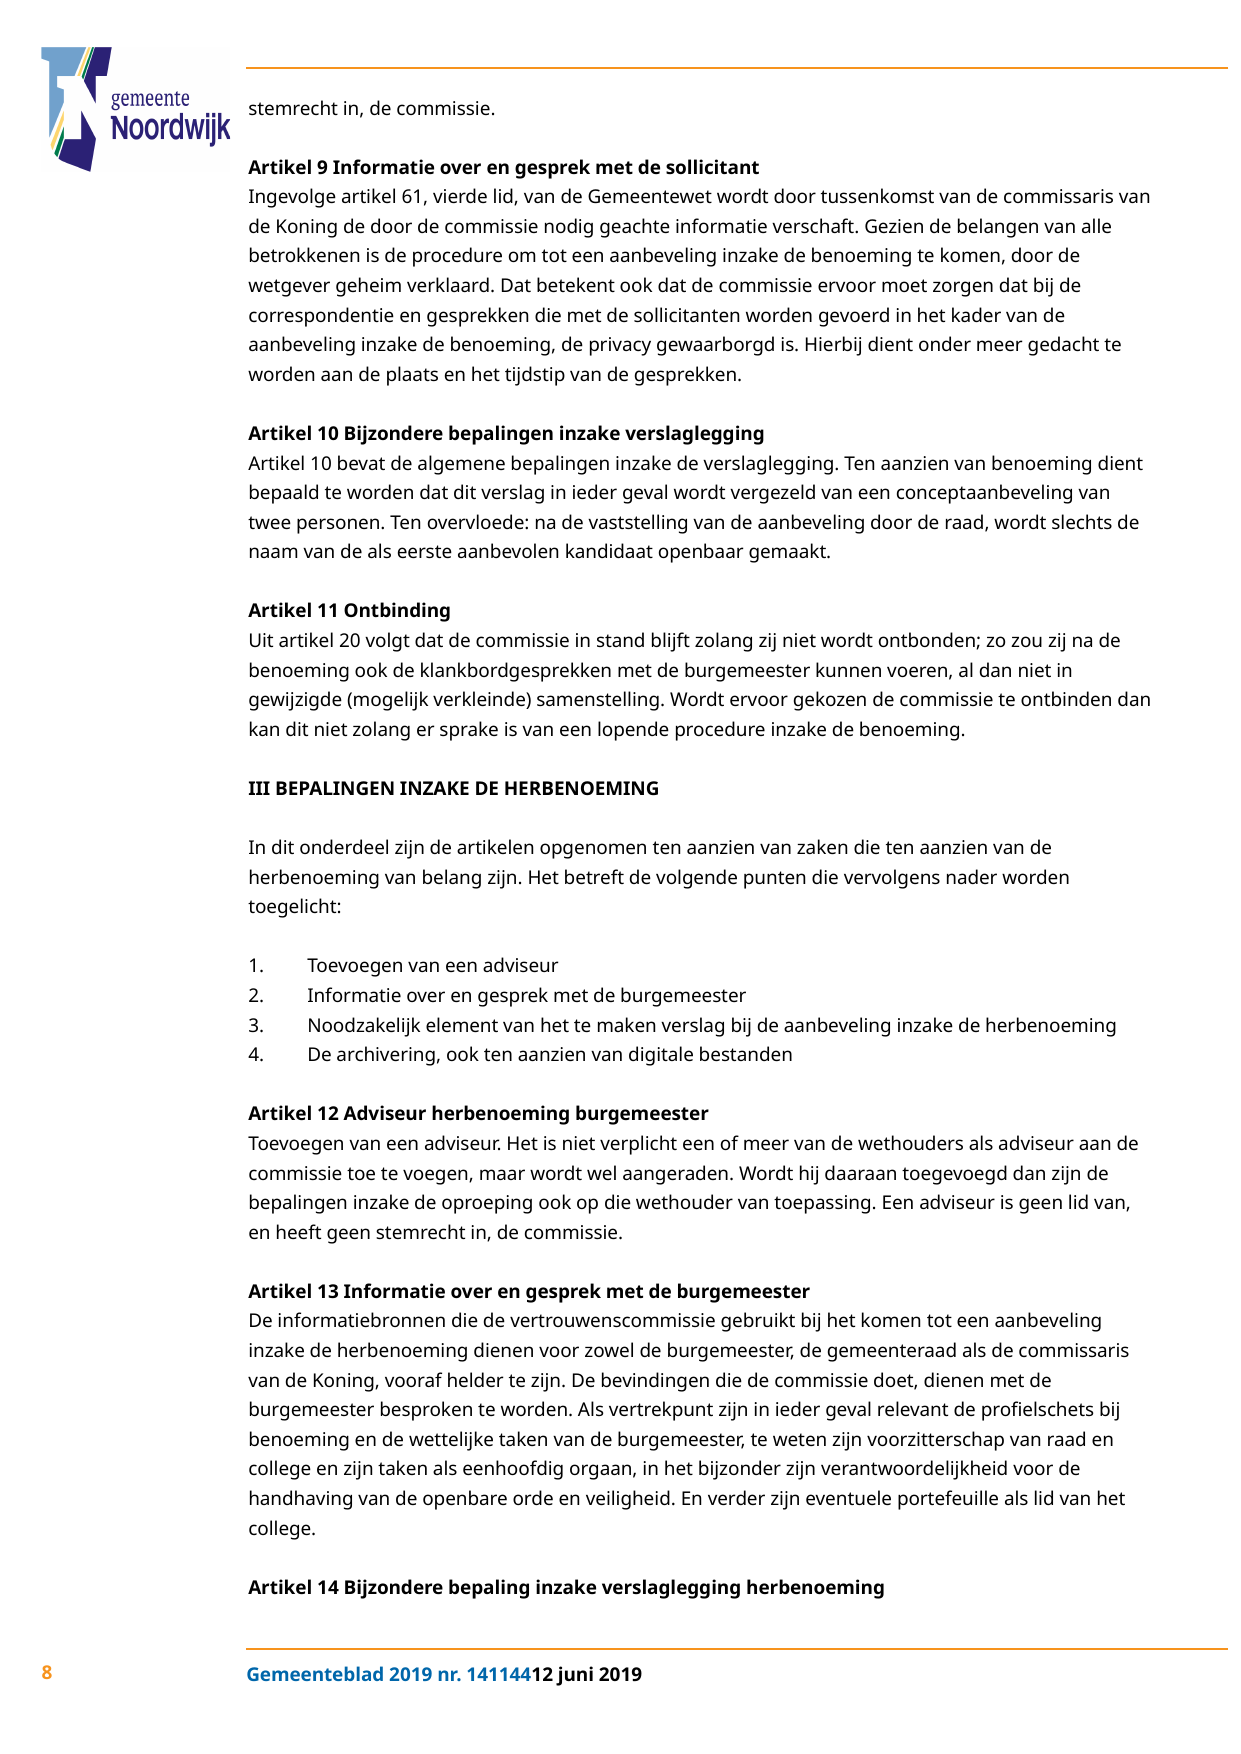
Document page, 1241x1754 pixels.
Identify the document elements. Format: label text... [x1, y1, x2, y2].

text Artikel 14 Bijzondere bepaling inzake verslaglegging herbenoeming [248, 1574, 1152, 1600]
text Artikel 13 Informatie over en gesprek met de burgemeester [248, 1278, 1152, 1304]
text Uit artikel 20 volgt dat de commissie in stand blijft zolang zij niet wordt ontbonden; zo zou zij na de benoeming ook de klankbordgesprekken met de burgemeester kunnen voeren, al dan niet in gewijzigde (mogelijk verkleinde) samenstelling. Wordt ervoor gekozen de commissie te ontbinden dan kan dit niet zolang er sprake is van een lopende procedure inzake de benoeming. [248, 627, 1152, 742]
text De informatiebronnen die de vertrouwenscommissie gebruikt bij het komen tot een aanbeveling inzake de herbenoeming dienen voor zowel de burgemeester, de gemeenteraad als de commissaris van de Koning, vooraf helder te zijn. De bevindingen die de commissie doet, dienen met de burgemeester besproken te worden. Als vertrekpunt zijn in ieder geval relevant de profielschets bij benoeming en de wettelijke taken van de burgemeester, te weten zijn voorzitterschap van raad en college en zijn taken als eenhoofdig orgaan, in het bijzonder zijn verantwoordelijkheid voor de handhaving van de openbare orde en veiligheid. En verder zijn eventuele portefeuille als lid van het college. [248, 1308, 1152, 1541]
text Artikel 12 Adviseur herbenoeming burgemeester [248, 1101, 1152, 1126]
text Toevoegen van een adviseur. Het is niet verplicht een of meer van de wethouders als adviseur aan de commissie toe te voegen, maar wordt wel aangeraden. Wordt hij daaraan toegevoegd dan zijn de bepalingen inzake de oproeping ook op die wethouder van toepassing. Een adviseur is geen lid van, en heeft geen stemrecht in, de commissie. [248, 1130, 1152, 1245]
text Ingevolge artikel 61, vierde lid, van de Gemeentewet wordt door tussenkomst van de commissaris van de Koning de door de commissie nodig geachte informatie verschaft. Gezien de belangen van alle betrokkenen is de procedure om tot een aanbeveling inzake de benoeming te komen, door de wetgever geheim verklaard. Dat betekent ook dat de commissie ervoor moet zorgen dat bij de correspondentie en gesprekken die met de sollicitanten worden gevoerd in het kader van de aanbeveling inzake de benoeming, de privacy gewaarborgd is. Hierbij dient onder meer gedacht te worden aan de plaats en het tijdstip van de gesprekken. [248, 183, 1152, 387]
picture [41, 47, 231, 172]
list Toevoegen van een adviseur [248, 953, 1152, 978]
text In dit onderdeel zijn de artikelen opgenomen ten aanzien van zaken die ten aanzien van de herbenoeming van belang zijn. Het betreft de volgende punten die vervolgens nader worden toegelicht: [248, 834, 1152, 919]
text stemrecht in, de commissie. [248, 95, 1152, 121]
text Artikel 10 Bijzondere bepalingen inzake verslaglegging [248, 420, 1152, 446]
text Artikel 9 Informatie over en gesprek met de sollicitant [248, 154, 1152, 180]
text Artikel 11 Ontbinding [248, 598, 1152, 623]
text Artikel 10 bevat de algemene bepalingen inzake de verslaglegging. Ten aanzien van benoeming dient bepaald te worden dat dit verslag in ieder geval wordt vergezeld van een conceptaanbeveling van twee personen. Ten overvloede: na de vaststelling van de aanbeveling door de raad, wordt slechts de naam van de als eerste aanbevolen kandidaat openbaar gemaakt. [248, 450, 1152, 564]
list Informatie over en gesprek met de burgemeester [248, 982, 1152, 1008]
text III BEPALINGEN INZAKE DE HERBENOEMING [248, 775, 1152, 801]
list Noodzakelijk element van het te maken verslag bij de aanbeveling inzake de herbenoeming [248, 1012, 1152, 1038]
list De archivering, ook ten aanzien van digitale bestanden [248, 1041, 1152, 1067]
